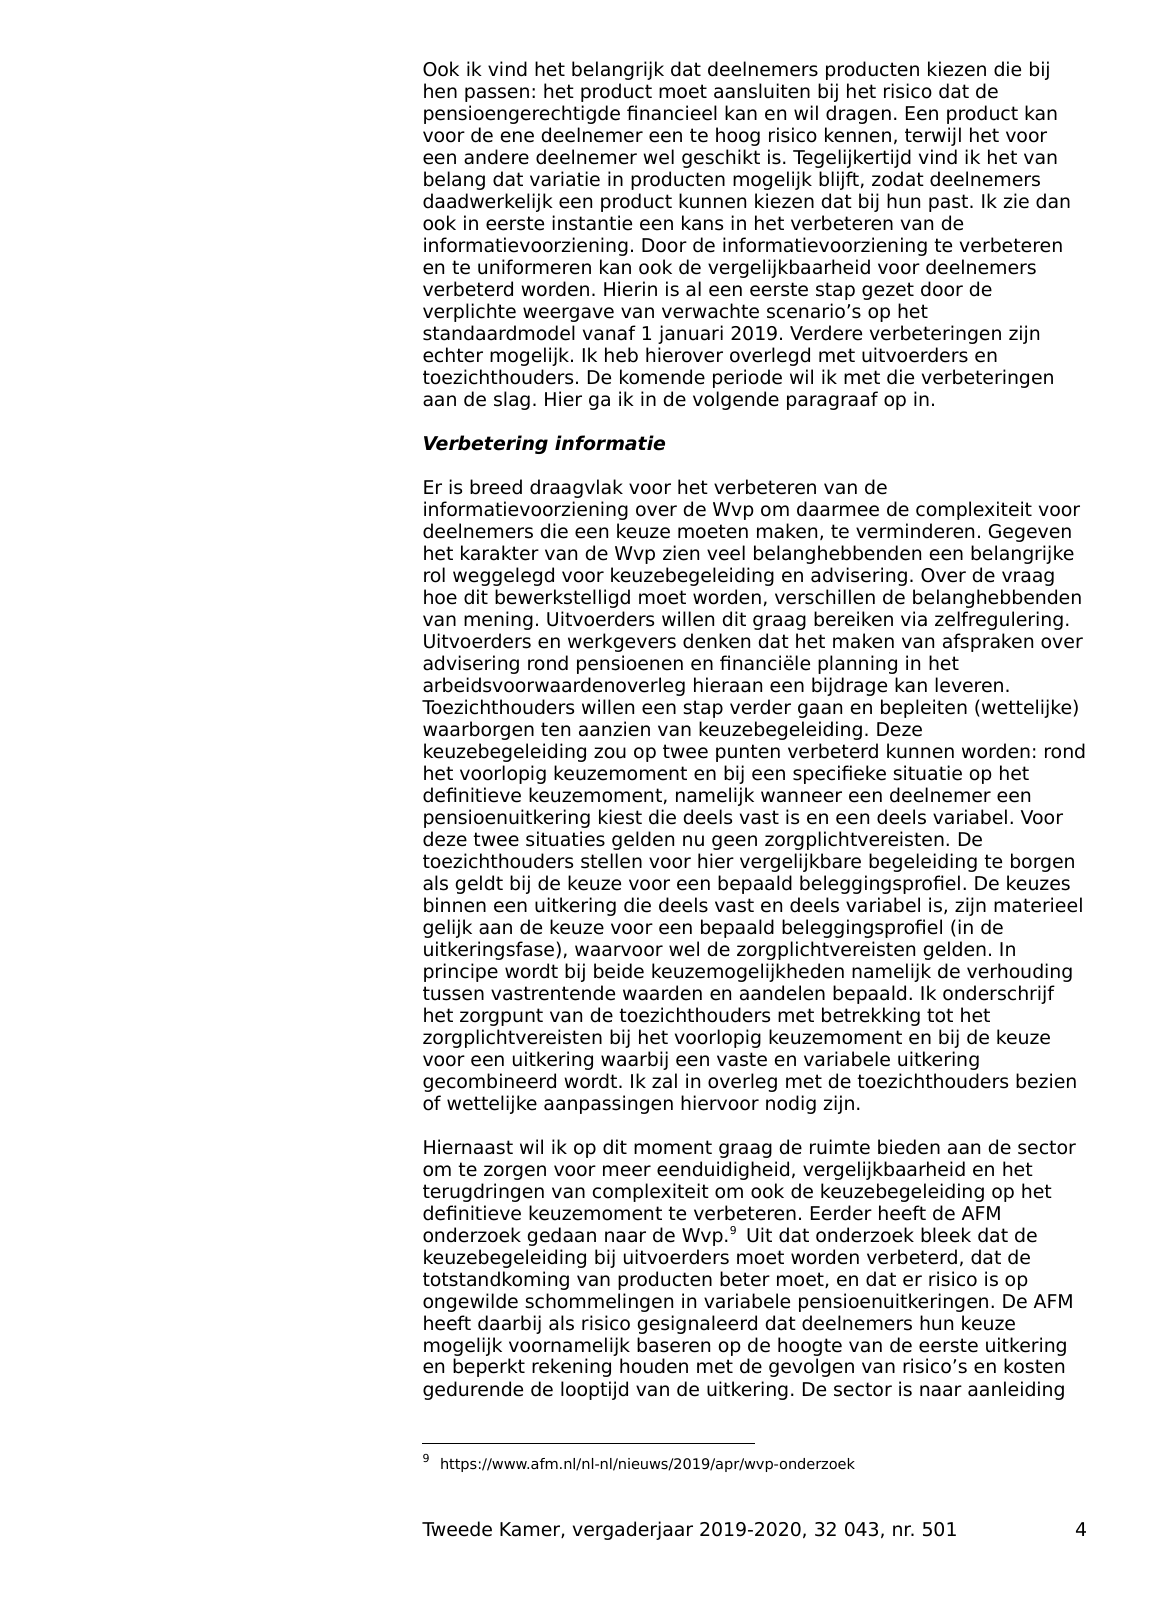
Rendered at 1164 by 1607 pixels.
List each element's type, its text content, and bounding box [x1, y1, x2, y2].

text Ook ik vind het belangrijk dat deelnemers producten kiezen die bij hen passen: het product moet aansluiten bij het risico dat de pensioengerechtigde financieel kan en wil dragen. Een product kan voor de ene deelnemer een te hoog risico kennen, terwijl het voor een andere deelnemer wel geschikt is. Tegelijkertijd vind ik het van belang dat variatie in producten mogelijk blijft, zodat deelnemers daadwerkelijk een product kunnen kiezen dat bij hun past. Ik zie dan ook in eerste instantie een kans in het verbeteren van de informatievoorziening. Door de informatievoorziening te verbeteren en te uniformeren kan ook de vergelijkbaarheid voor deelnemers verbeterd worden. Hierin is al een eerste stap gezet door de verplichte weergave van verwachte scenario’s op het standaardmodel vanaf 1 januari 2019. Verdere verbeteringen zijn echter mogelijk. Ik heb hierover overlegd met uitvoerders en toezichthouders. De komende periode wil ik met die verbeteringen aan de slag. Hier ga ik in de volgende paragraaf op in. [422, 59, 1087, 411]
subtitle Verbetering informatie [422, 433, 1087, 455]
text Hiernaast wil ik op dit moment graag de ruimte bieden aan de sector om te zorgen voor meer eenduidigheid, vergelijkbaarheid en het terugdringen van complexiteit om ook de keuzebegeleiding op het definitieve keuzemoment te verbeteren. Eerder heeft de AFM onderzoek gedaan naar de Wvp. Uit dat onderzoek bleek dat de keuzebegeleiding bij uitvoerders moet worden verbeterd, dat de totstandkoming van producten beter moet, en dat er risico is op ongewilde schommelingen in variabele pensioenuitkeringen. De AFM heeft daarbij als risico gesignaleerd dat deelnemers hun keuze mogelijk voornamelijk baseren op de hoogte van de eerste uitkering en beperkt rekening houden met de gevolgen van risico’s en kosten gedurende de looptijd van de uitkering. De sector is naar aanleiding [422, 1137, 1087, 1400]
text Er is breed draagvlak voor het verbeteren van de informatievoorziening over de Wvp om daarmee de complexiteit voor deelnemers die een keuze moeten maken, te verminderen. Gegeven het karakter van de Wvp zien veel belanghebbenden een belangrijke rol weggelegd voor keuzebegeleiding en advisering. Over de vraag hoe dit bewerkstelligd moet worden, verschillen de belanghebbenden van mening. Uitvoerders willen dit graag bereiken via zelfregulering. Uitvoerders en werkgevers denken dat het maken van afspraken over advisering rond pensioenen en financiële planning in het arbeidsvoorwaardenoverleg hieraan een bijdrage kan leveren. Toezichthouders willen een stap verder gaan en bepleiten (wettelijke) waarborgen ten aanzien van keuzebegeleiding. Deze keuzebegeleiding zou op twee punten verbeterd kunnen worden: rond het voorlopig keuzemoment en bij een specifieke situatie op het definitieve keuzemoment, namelijk wanneer een deelnemer een pensioenuitkering kiest die deels vast is en een deels variabel. Voor deze twee situaties gelden nu geen zorgplichtvereisten. De toezichthouders stellen voor hier vergelijkbare begeleiding te borgen als geldt bij de keuze voor een bepaald beleggingsprofiel. De keuzes binnen een uitkering die deels vast en deels variabel is, zijn materieel gelijk aan de keuze voor een bepaald beleggingsprofiel (in de uitkeringsfase), waarvoor wel de zorgplichtvereisten gelden. In principe wordt bij beide keuzemogelijkheden namelijk de verhouding tussen vastrentende waarden en aandelen bepaald. Ik onderschrijf het zorgpunt van de toezichthouders met betrekking tot het zorgplichtvereisten bij het voorlopig keuzemoment en bij de keuze voor een uitkering waarbij een vaste en variabele uitkering gecombineerd wordt. Ik zal in overleg met de toezichthouders bezien of wettelijke aanpassingen hiervoor nodig zijn. [422, 477, 1087, 1114]
text https://www.afm.nl/nl-nl/nieuws/2019/apr/wvp-onderzoek [422, 1452, 1087, 1474]
